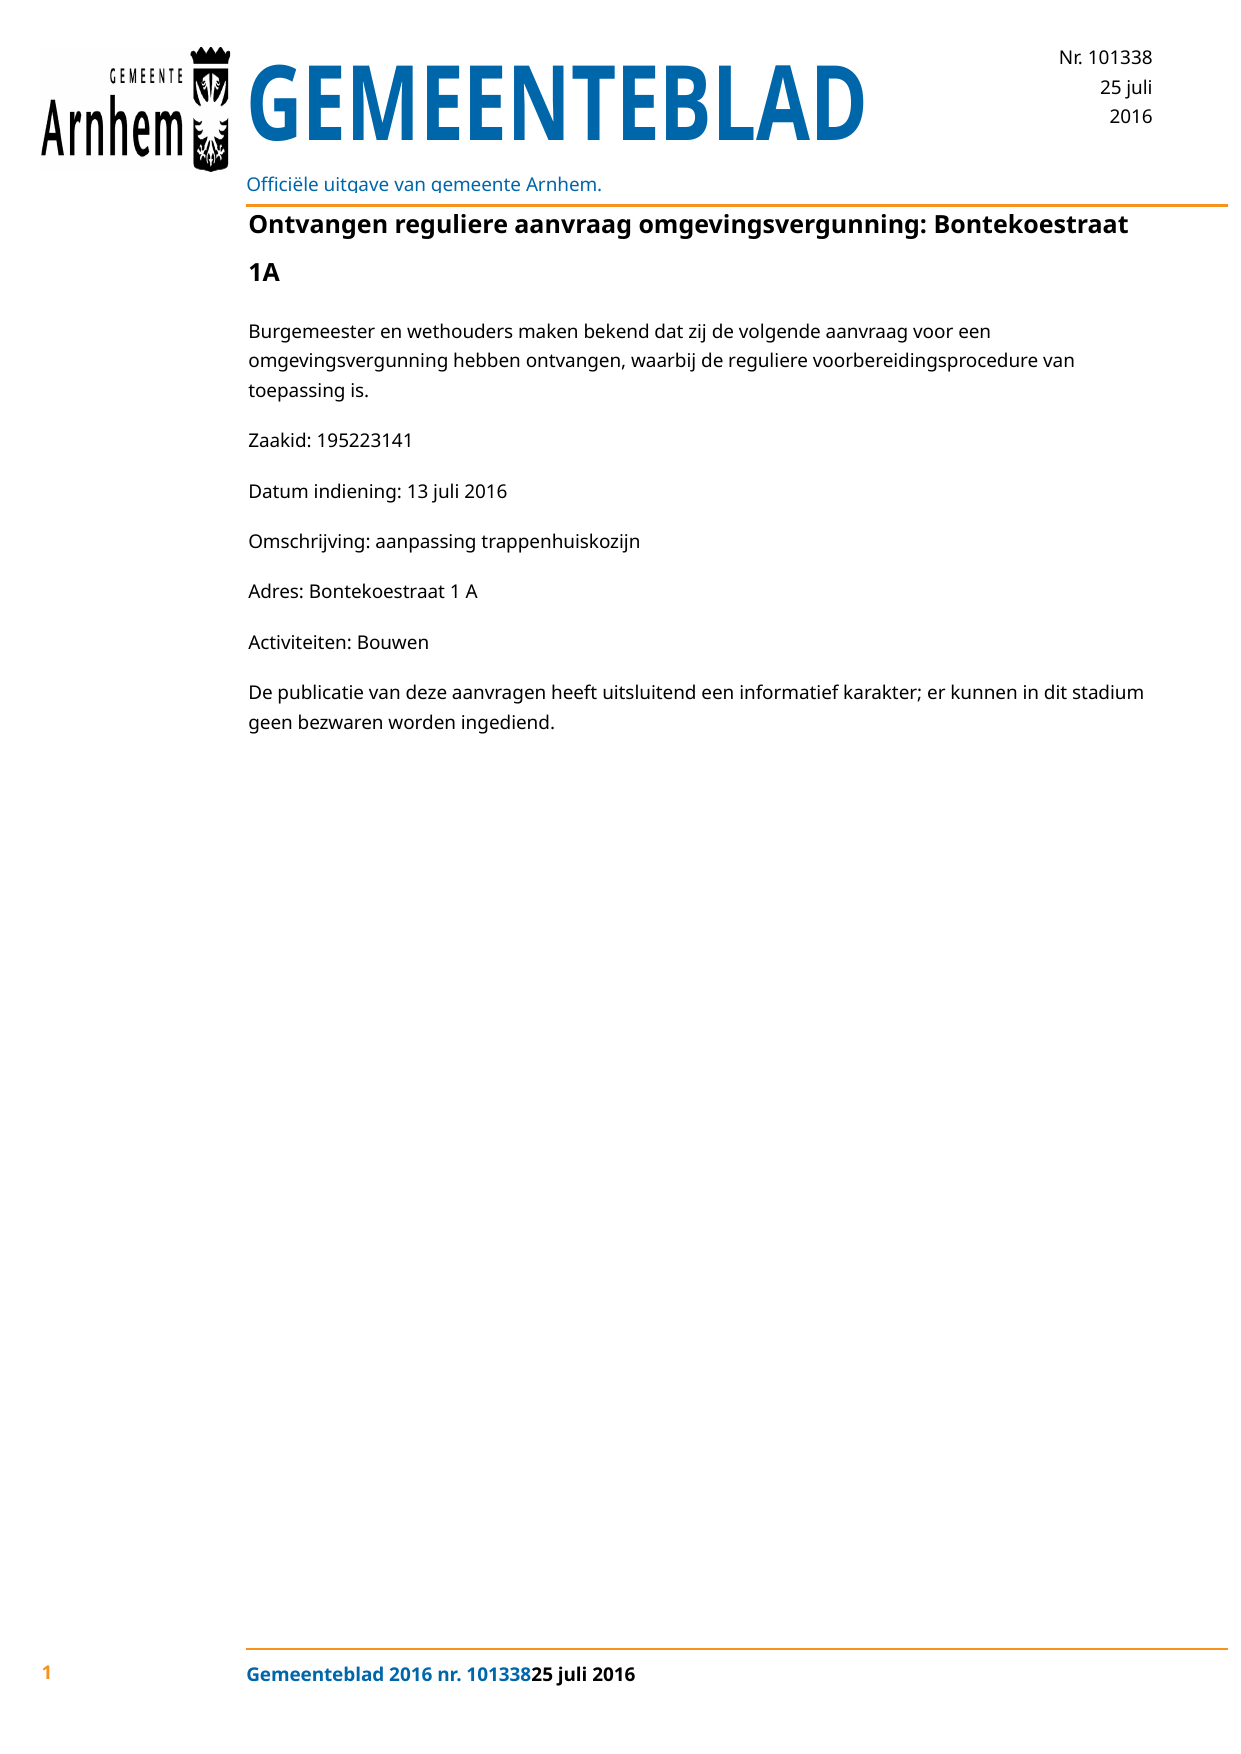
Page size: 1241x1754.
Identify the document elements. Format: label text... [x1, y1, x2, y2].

text Zaakid: 195223141 [248, 427, 1152, 453]
picture [41, 47, 231, 172]
text Ontvangen reguliere aanvraag omgevingsvergunning: Bontekoestraat 1A [248, 207, 1152, 288]
text Activiteiten: Bouwen [248, 629, 1152, 655]
text Adres: Bontekoestraat 1 A [248, 579, 1152, 604]
text Burgemeester en wethouders maken bekend dat zij de volgende aanvraag voor een omgevingsvergunning hebben ontvangen, waarbij de reguliere voorbereidingsprocedure van toepassing is. [248, 318, 1152, 403]
text De publicatie van deze aanvragen heeft uitsluitend een informatief karakter; er kunnen in dit stadium geen bezwaren worden ingediend. [248, 679, 1152, 735]
text Datum indiening: 13 juli 2016 [248, 478, 1152, 504]
text Omschrijving: aanpassing trappenhuiskozijn [248, 528, 1152, 554]
